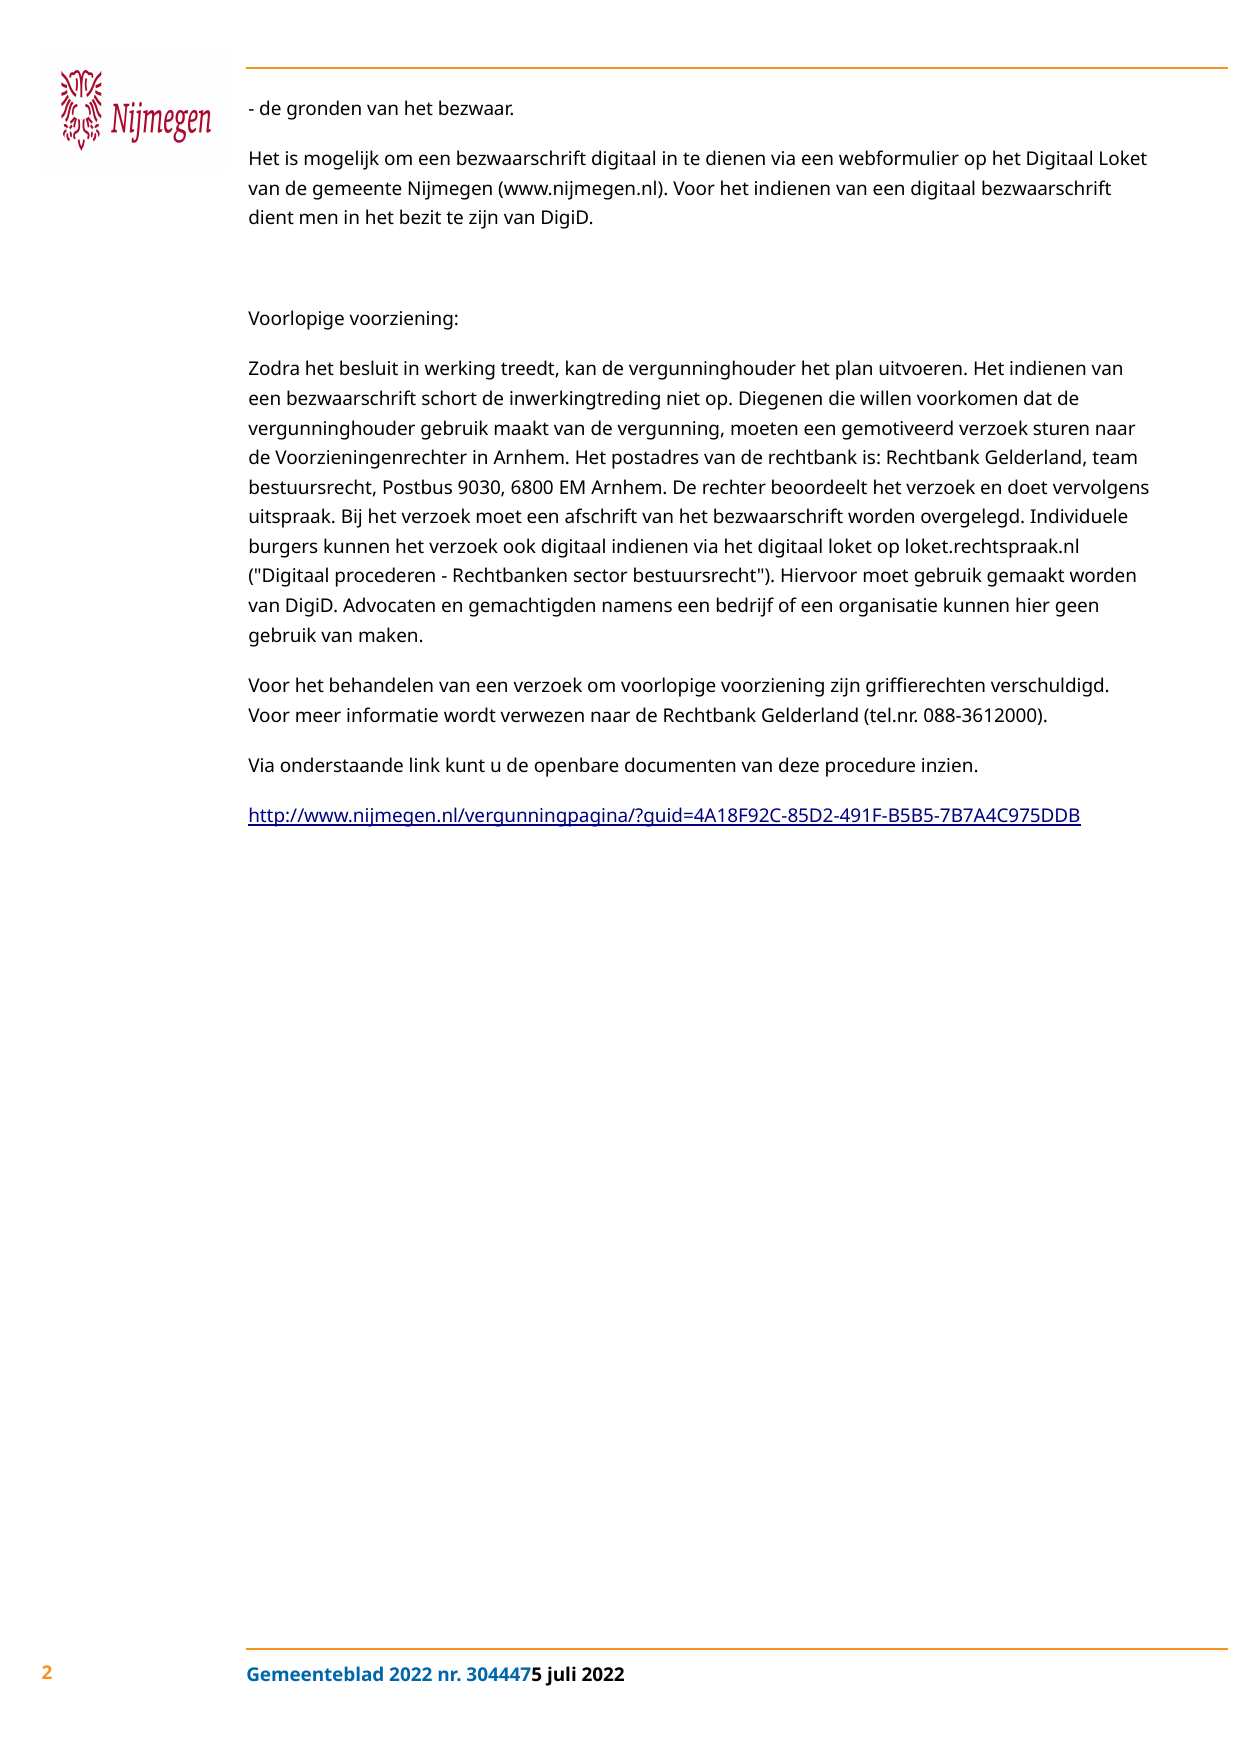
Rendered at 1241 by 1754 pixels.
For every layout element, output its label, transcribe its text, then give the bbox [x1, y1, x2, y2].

text Voor het behandelen van een verzoek om voorlopige voorziening zijn griffierechten verschuldigd. Voor meer informatie wordt verwezen naar de Rechtbank Gelderland (tel.nr. 088-3612000). [248, 672, 1152, 728]
text Het is mogelijk om een bezwaarschrift digitaal in te dienen via een webformulier op het Digitaal Loket van de gemeente Nijmegen (www.nijmegen.nl). Voor het indienen van een digitaal bezwaarschrift dient men in het bezit te zijn van DigiD. [248, 145, 1152, 230]
text Voorlopige voorziening: [248, 305, 1152, 331]
text http://www.nijmegen.nl/vergunningpagina/?guid=4A18F92C-85D2-491F-B5B5-7B7A4C975DDB [248, 803, 1152, 828]
text - de gronden van het bezwaar. [248, 95, 1152, 121]
text Zodra het besluit in werking treedt, kan de vergunninghouder het plan uitvoeren. Het indienen van een bezwaarschrift schort de inwerkingtreding niet op. Diegenen die willen voorkomen dat de vergunninghouder gebruik maakt van de vergunning, moeten een gemotiveerd verzoek sturen naar de Voorzieningenrechter in Arnhem. Het postadres van de rechtbank is: Rechtbank Gelderland, team bestuursrecht, Postbus 9030, 6800 EM Arnhem. De rechter beoordeelt het verzoek en doet vervolgens uitspraak. Bij het verzoek moet een afschrift van het bezwaarschrift worden overgelegd. Individuele burgers kunnen het verzoek ook digitaal indienen via het digitaal loket op loket.rechtspraak.nl ("Digitaal procederen - Rechtbanken sector bestuursrecht"). Hiervoor moet gebruik gemaakt worden van DigiD. Advocaten en gemachtigden namens een bedrijf of een organisatie kunnen hier geen gebruik van maken. [248, 356, 1152, 648]
picture [41, 47, 231, 172]
text Via onderstaande link kunt u de openbare documenten van deze procedure inzien. [248, 752, 1152, 778]
